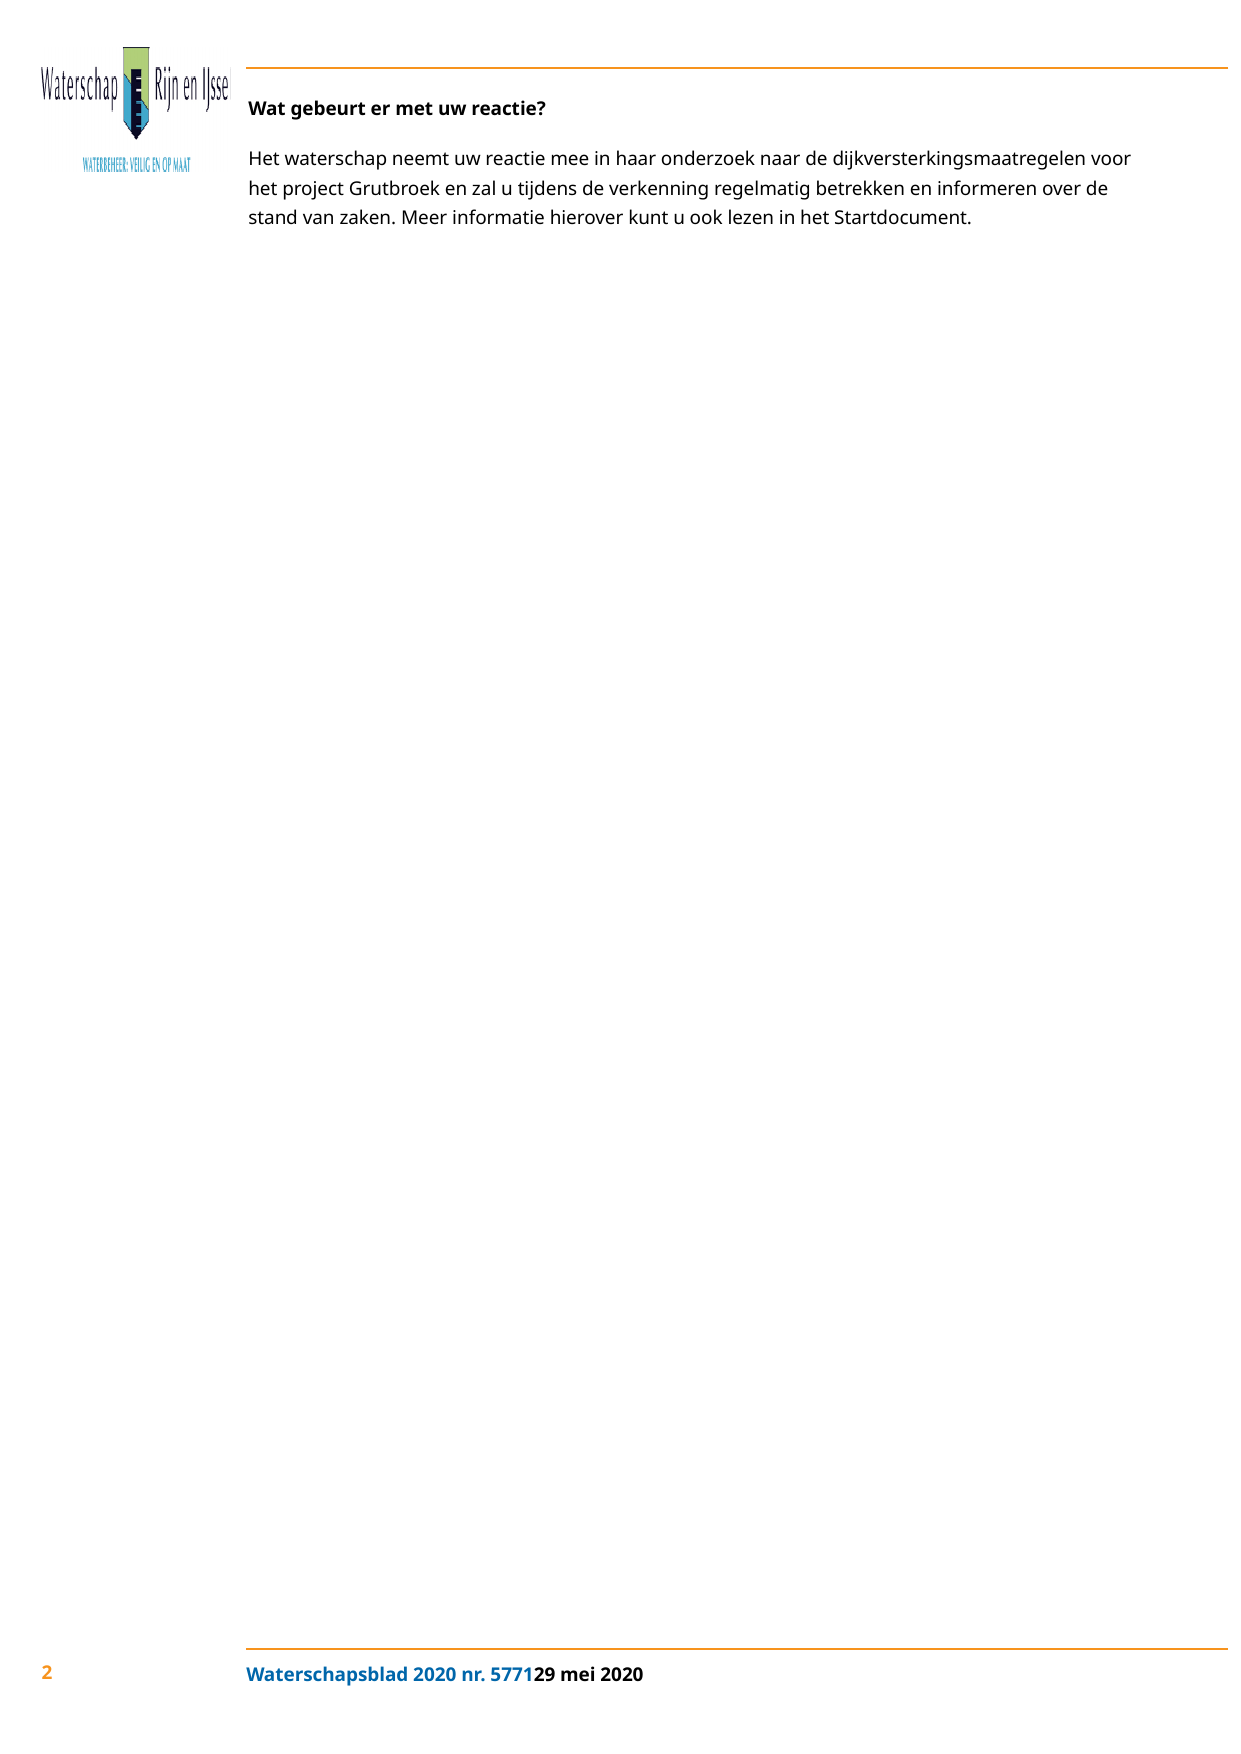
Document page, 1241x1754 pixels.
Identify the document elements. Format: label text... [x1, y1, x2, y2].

text Wat gebeurt er met uw reactie? [248, 95, 1152, 121]
text Het waterschap neemt uw reactie mee in haar onderzoek naar de dijkversterkingsmaatregelen voor het project Grutbroek en zal u tijdens de verkenning regelmatig betrekken en informeren over de stand van zaken. Meer informatie hierover kunt u ook lezen in het Startdocument. [248, 145, 1152, 230]
picture [41, 47, 231, 172]
